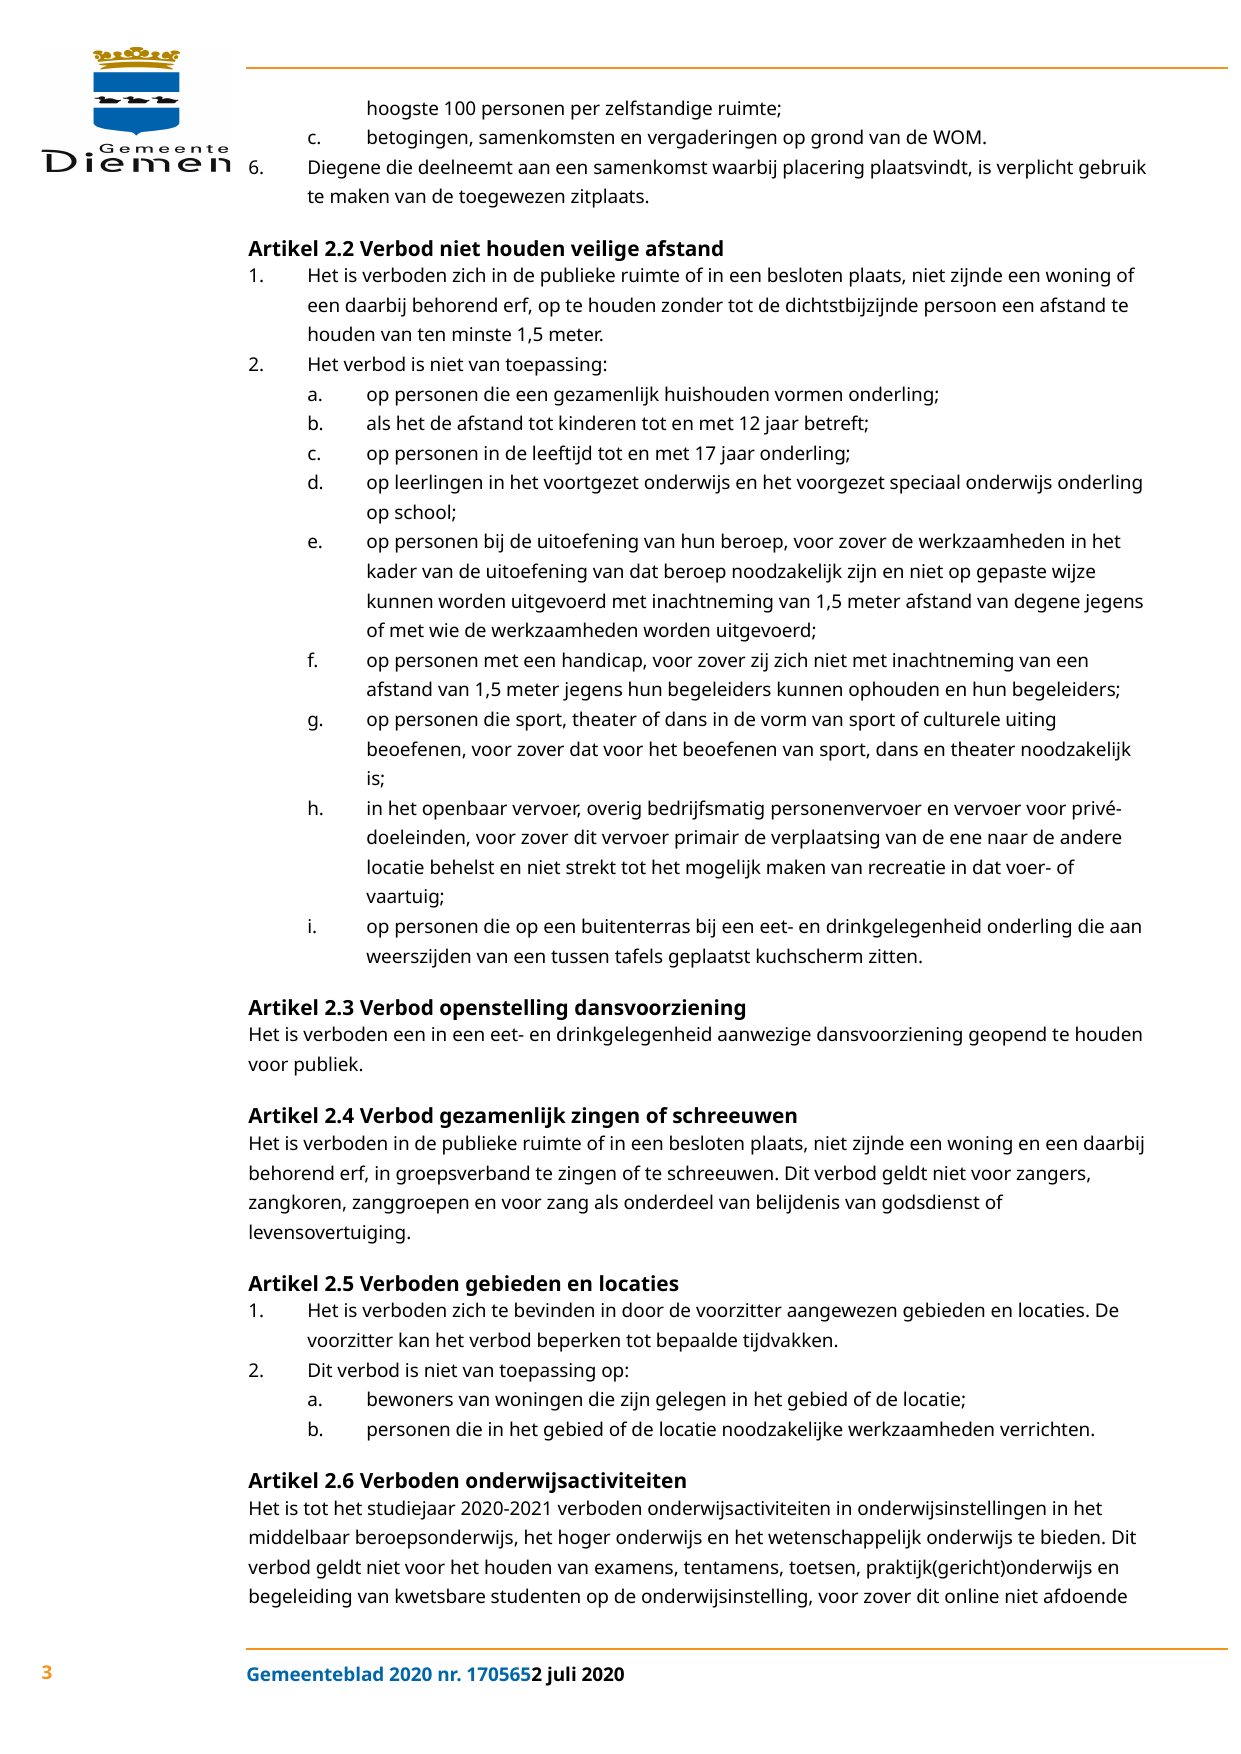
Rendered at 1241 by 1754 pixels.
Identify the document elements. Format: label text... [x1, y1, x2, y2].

list Dit verbod is niet van toepassing op: [248, 1357, 1152, 1383]
list op personen bij de uitoefening van hun beroep, voor zover de werkzaamheden in het kader van de uitoefening van dat beroep noodzakelijk zijn en niet op gepaste wijze kunnen worden uitgevoerd met inachtneming van 1,5 meter afstand van degene jegens of met wie de werkzaamheden worden uitgevoerd; [307, 529, 1152, 643]
list Het is verboden zich in de publieke ruimte of in een besloten plaats, niet zijnde een woning of een daarbij behorend erf, op te houden zonder tot de dichtstbijzijnde persoon een afstand te houden van ten minste 1,5 meter. [248, 262, 1152, 347]
list Het is verboden zich te bevinden in door de voorzitter aangewezen gebieden en locaties. De voorzitter kan het verbod beperken tot bepaalde tijdvakken. [248, 1298, 1152, 1353]
list personen die in het gebied of de locatie noodzakelijke werkzaamheden verrichten. [307, 1416, 1152, 1442]
text Artikel 2.2 Verbod niet houden veilige afstand [248, 234, 1152, 262]
list als het de afstand tot kinderen tot en met 12 jaar betreft; [307, 410, 1152, 436]
list in het openbaar vervoer, overig bedrijfsmatig personenvervoer en vervoer voor privé-doeleinden, voor zover dit vervoer primair de verplaatsing van de ene naar de andere locatie behelst en niet strekt tot het mogelijk maken van recreatie in dat voer- of vaartuig; [307, 795, 1152, 909]
text Artikel 2.6 Verboden onderwijsactiviteiten [248, 1466, 1152, 1495]
list hoogste 100 personen per zelfstandige ruimte; [307, 95, 1152, 121]
list betogingen, samenkomsten en vergaderingen op grond van de WOM. [307, 124, 1152, 150]
list op leerlingen in het voortgezet onderwijs en het voorgezet speciaal onderwijs onderling op school; [307, 469, 1152, 525]
text Het is verboden in de publieke ruimte of in een besloten plaats, niet zijnde een woning en een daarbij behorend erf, in groepsverband te zingen of te schreeuwen. Dit verbod geldt niet voor zangers, zangkoren, zanggroepen en voor zang als onderdeel van belijdenis van godsdienst of levensovertuiging. [248, 1130, 1152, 1244]
list Het verbod is niet van toepassing: [248, 351, 1152, 377]
list op personen met een handicap, voor zover zij zich niet met inachtneming van een afstand van 1,5 meter jegens hun begeleiders kunnen ophouden en hun begeleiders; [307, 647, 1152, 702]
text Artikel 2.5 Verboden gebieden en locaties [248, 1269, 1152, 1298]
list op personen die een gezamenlijk huishouden vormen onderling; [307, 381, 1152, 406]
list op personen in de leeftijd tot en met 17 jaar onderling; [307, 440, 1152, 466]
list Diegene die deelneemt aan een samenkomst waarbij placering plaatsvindt, is verplicht gebruik te maken van de toegewezen zitplaats. [248, 154, 1152, 209]
text Het is tot het studiejaar 2020-2021 verboden onderwijsactiviteiten in onderwijsinstellingen in het middelbaar beroepsonderwijs, het hoger onderwijs en het wetenschappelijk onderwijs te bieden. Dit verbod geldt niet voor het houden van examens, tentamens, toetsen, praktijk(gericht)onderwijs en begeleiding van kwetsbare studenten op de onderwijsinstelling, voor zover dit online niet afdoende [248, 1495, 1152, 1609]
text Het is verboden een in een eet- en drinkgelegenheid aanwezige dansvoorziening geopend te houden voor publiek. [248, 1022, 1152, 1077]
list bewoners van woningen die zijn gelegen in het gebied of de locatie; [307, 1386, 1152, 1412]
text Artikel 2.4 Verbod gezamenlijk zingen of schreeuwen [248, 1102, 1152, 1130]
list op personen die op een buitenterras bij een eet- en drinkgelegenheid onderling die aan weerszijden van een tussen tafels geplaatst kuchscherm zitten. [307, 913, 1152, 968]
text Artikel 2.3 Verbod openstelling dansvoorziening [248, 993, 1152, 1022]
picture [41, 47, 231, 172]
list op personen die sport, theater of dans in de vorm van sport of culturele uiting beoefenen, voor zover dat voor het beoefenen van sport, dans en theater noodzakelijk is; [307, 706, 1152, 791]
